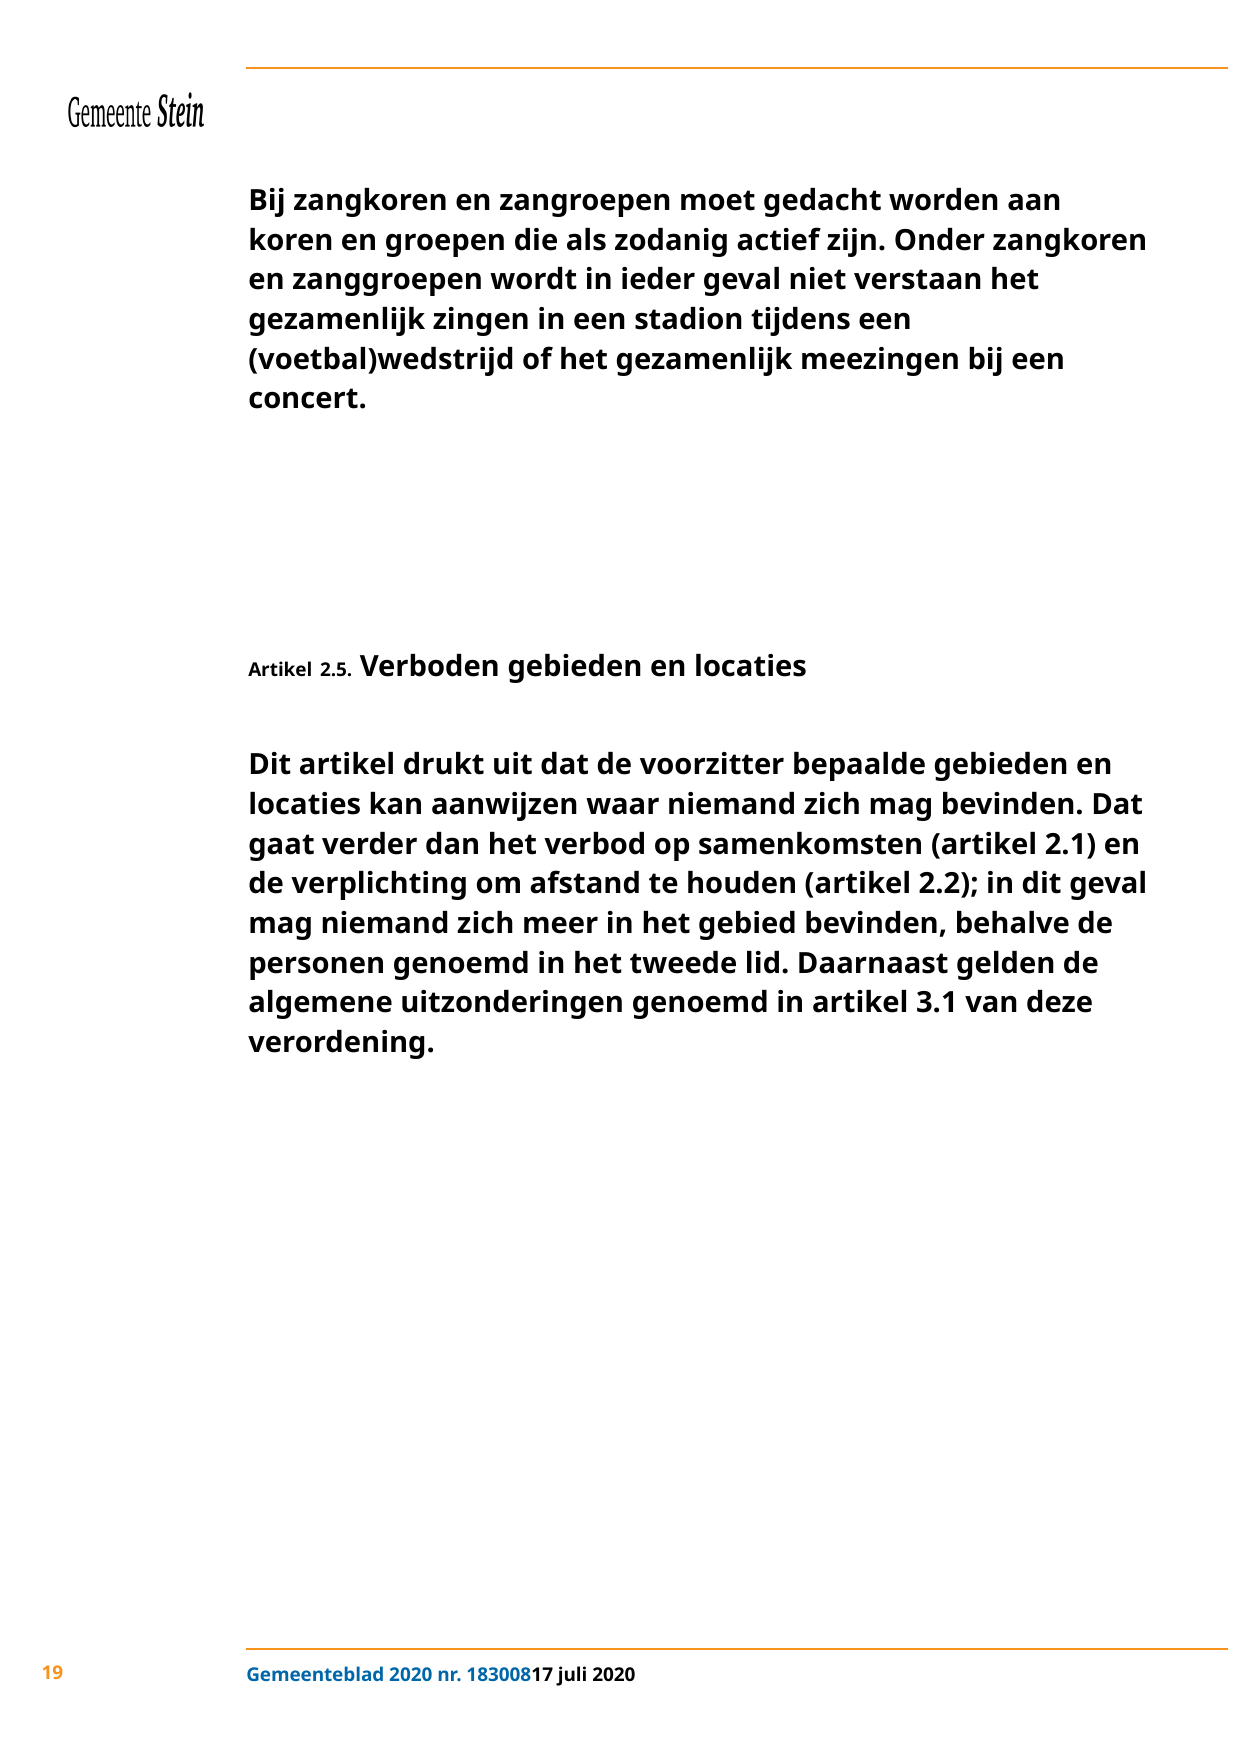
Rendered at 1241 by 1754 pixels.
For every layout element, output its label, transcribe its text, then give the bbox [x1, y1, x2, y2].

text Artikel 2.5. Verboden gebieden en locaties [248, 645, 1152, 685]
text Bij zangkoren en zangroepen moet gedacht worden aan koren en groepen die als zodanig actief zijn. Onder zangkoren en zanggroepen wordt in ieder geval niet verstaan het gezamenlijk zingen in een stadion tijdens een (voetbal)wedstrijd of het gezamenlijk meezingen bij een concert. [248, 179, 1152, 417]
text Dit artikel drukt uit dat de voorzitter bepaalde gebieden en locaties kan aanwijzen waar niemand zich mag bevinden. Dat gaat verder dan het verbod op samenkomsten (artikel 2.1) en de verplichting om afstand te houden (artikel 2.2); in dit geval mag niemand zich meer in het gebied bevinden, behalve de personen genoemd in het tweede lid. Daarnaast gelden de algemene uitzonderingen genoemd in artikel 3.1 van deze verordening. [248, 743, 1152, 1061]
picture [41, 47, 231, 172]
